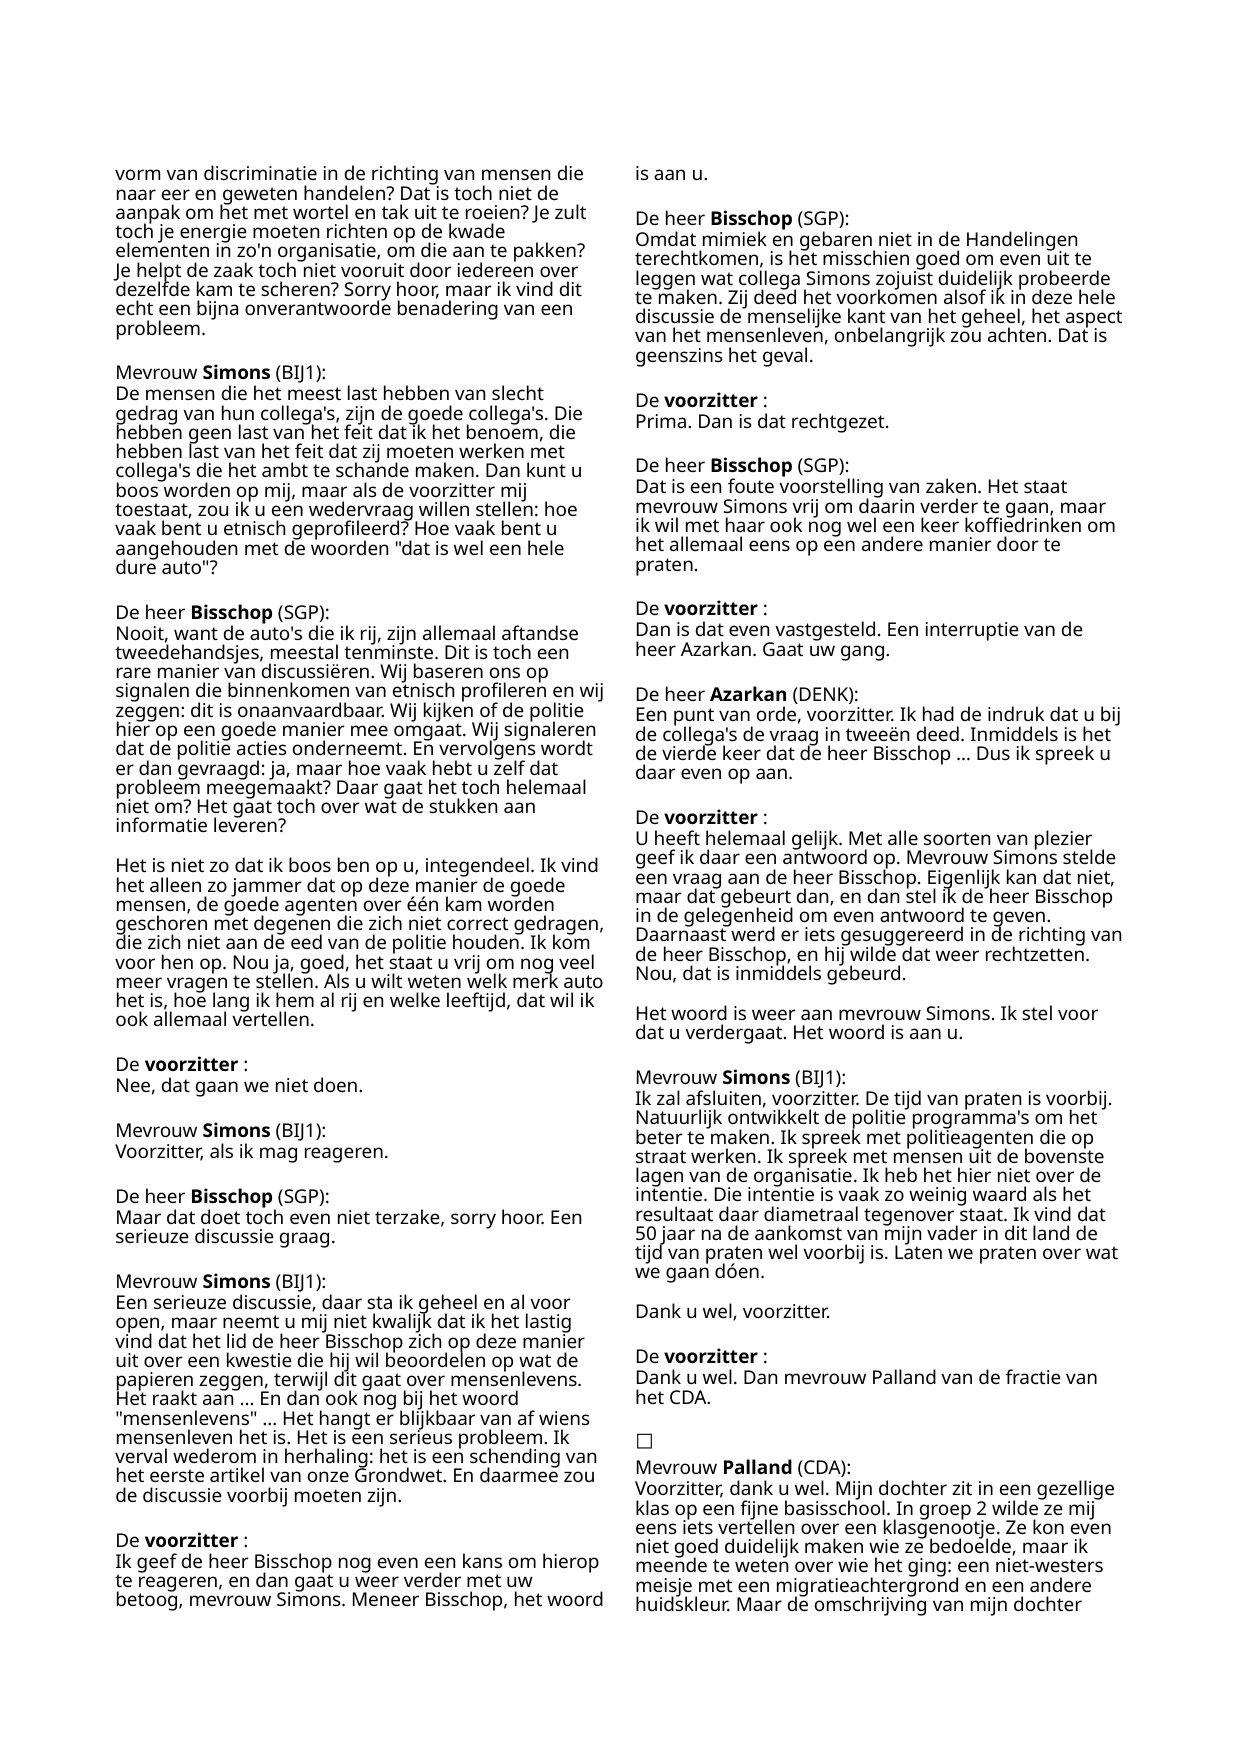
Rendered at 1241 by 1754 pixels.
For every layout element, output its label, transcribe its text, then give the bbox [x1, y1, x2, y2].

text Een serieuze discussie, daar sta ik geheel en al voor open, maar neemt u mij niet kwalijk dat ik het lastig vind dat het lid de heer Bisschop zich op deze manier uit over een kwestie die hij wil beoordelen op wat de papieren zeggen, terwijl dit gaat over mensenlevens. Het raakt aan … En dan ook nog bij het woord "mensenlevens" … Het hangt er blijkbaar van af wiens mensenleven het is. Het is een serieus probleem. Ik verval wederom in herhaling: het is een schending van het eerste artikel van onze Grondwet. En daarmee zou de discussie voorbij moeten zijn. [115, 1294, 605, 1506]
text vorm van discriminatie in de richting van mensen die naar eer en geweten handelen? Dat is toch niet de aanpak om het met wortel en tak uit te roeien? Je zult toch je energie moeten richten op de kwade elementen in zo'n organisatie, om die aan te pakken? Je helpt de zaak toch niet vooruit door iedereen over dezelfde kam te scheren? Sorry hoor, maar ik vind dit echt een bijna onverantwoorde benadering van een probleem. [115, 165, 605, 339]
text De heer Bisschop (SGP): [115, 599, 605, 624]
text Prima. Dan is dat rechtgezet. [635, 413, 1125, 432]
text Mevrouw Simons (BIJ1): [635, 1064, 1125, 1090]
text Voorzitter, dank u wel. Mijn dochter zit in een gezellige klas op een fijne basisschool. In groep 2 wilde ze mij eens iets vertellen over een klasgenootje. Ze kon even niet goed duidelijk maken wie ze bedoelde, maar ik meende te weten over wie het ging: een niet-westers meisje met een migratieachtergrond en een andere huidskleur. Maar de omschrijving van mijn dochter [635, 1480, 1125, 1615]
text Dank u wel, voorzitter. [635, 1303, 1125, 1323]
text Omdat mimiek en gebaren niet in de Handelingen terechtkomen, is het misschien goed om even uit te leggen wat collega Simons zojuist duidelijk probeerde te maken. Zij deed het voorkomen alsof ik in deze hele discussie de menselijke kant van het geheel, het aspect van het mensenleven, onbelangrijk zou achten. Dat is geenszins het geval. [635, 231, 1125, 366]
text De voorzitter : [115, 1052, 605, 1077]
text De mensen die het meest last hebben van slecht gedrag van hun collega's, zijn de goede collega's. Die hebben geen last van het feit dat ik het benoem, die hebben last van het feit dat zij moeten werken met collega's die het ambt te schande maken. Dan kunt u boos worden op mij, maar als de voorzitter mij toestaat, zou ik u een wedervraag willen stellen: hoe vaak bent u etnisch geprofileerd? Hoe vaak bent u aangehouden met de woorden "dat is wel een hele dure auto"? [115, 385, 605, 578]
text De heer Azarkan (DENK): [635, 681, 1125, 706]
text De heer Bisschop (SGP): [635, 205, 1125, 231]
text ⬜ [635, 1429, 1125, 1454]
text De heer Bisschop (SGP): [635, 453, 1125, 478]
text Het is niet zo dat ik boos ben op u, integendeel. Ik vind het alleen zo jammer dat op deze manier de goede mensen, de goede agenten over één kam worden geschoren met degenen die zich niet correct gedragen, die zich niet aan de eed van de politie houden. Ik kom voor hen op. Nou ja, goed, het staat u vrij om nog veel meer vragen te stellen. Als u wilt weten welk merk auto het is, hoe lang ik hem al rij en welke leeftijd, dat wil ik ook allemaal vertellen. [115, 857, 605, 1031]
text De voorzitter : [115, 1527, 605, 1553]
text is aan u. [635, 165, 1125, 184]
text U heeft helemaal gelijk. Met alle soorten van plezier geef ik daar een antwoord op. Mevrouw Simons stelde een vraag aan de heer Bisschop. Eigenlijk kan dat niet, maar dat gebeurt dan, en dan stel ik de heer Bisschop in de gelegenheid om even antwoord te geven. Daarnaast werd er iets gesuggereerd in de richting van de heer Bisschop, en hij wilde dat weer rechtzetten. Nou, dat is inmiddels gebeurd. [635, 830, 1125, 984]
text Nooit, want de auto's die ik rij, zijn allemaal aftandse tweedehandsjes, meestal tenminste. Dit is toch een rare manier van discussiëren. Wij baseren ons op signalen die binnenkomen van etnisch profileren en wij zeggen: dit is onaanvaardbaar. Wij kijken of de politie hier op een goede manier mee omgaat. Wij signaleren dat de politie acties onderneemt. En vervolgens wordt er dan gevraagd: ja, maar hoe vaak hebt u zelf dat probleem meegemaakt? Daar gaat het toch helemaal niet om? Het gaat toch over wat de stukken aan informatie leveren? [115, 624, 605, 837]
text Mevrouw Palland (CDA): [635, 1454, 1125, 1480]
text Het woord is weer aan mevrouw Simons. Ik stel voor dat u verdergaat. Het woord is aan u. [635, 1005, 1125, 1043]
text Dat is een foute voorstelling van zaken. Het staat mevrouw Simons vrij om daarin verder te gaan, maar ik wil met haar ook nog wel een keer koffiedrinken om het allemaal eens op een andere manier door te praten. [635, 478, 1125, 575]
text Ik zal afsluiten, voorzitter. De tijd van praten is voorbij. Natuurlijk ontwikkelt de politie programma's om het beter te maken. Ik spreek met politieagenten die op straat werken. Ik spreek met mensen uit de bovenste lagen van de organisatie. Ik heb het hier niet over de intentie. Die intentie is vaak zo weinig waard als het resultaat daar diametraal tegenover staat. Ik vind dat 50 jaar na de aankomst van mijn vader in dit land de tijd van praten wel voorbij is. Laten we praten over wat we gaan dóen. [635, 1090, 1125, 1283]
text Mevrouw Simons (BIJ1): [115, 359, 605, 385]
text Nee, dat gaan we niet doen. [115, 1077, 605, 1097]
text Dank u wel. Dan mevrouw Palland van de fractie van het CDA. [635, 1369, 1125, 1408]
text Een punt van orde, voorzitter. Ik had de indruk dat u bij de collega's de vraag in tweeën deed. Inmiddels is het de vierde keer dat de heer Bisschop … Dus ik spreek u daar even op aan. [635, 706, 1125, 783]
text De voorzitter : [635, 596, 1125, 621]
text De heer Bisschop (SGP): [115, 1183, 605, 1209]
text De voorzitter : [635, 1344, 1125, 1369]
text Mevrouw Simons (BIJ1): [115, 1117, 605, 1143]
text Voorzitter, als ik mag reageren. [115, 1143, 605, 1162]
text Maar dat doet toch even niet terzake, sorry hoor. Een serieuze discussie graag. [115, 1209, 605, 1247]
text Ik geef de heer Bisschop nog even een kans om hierop te reageren, en dan gaat u weer verder met uw betoog, mevrouw Simons. Meneer Bisschop, het woord [115, 1553, 605, 1610]
text Mevrouw Simons (BIJ1): [115, 1268, 605, 1294]
text Dan is dat even vastgesteld. Een interruptie van de heer Azarkan. Gaat uw gang. [635, 621, 1125, 660]
text De voorzitter : [635, 804, 1125, 830]
text De voorzitter : [635, 387, 1125, 413]
